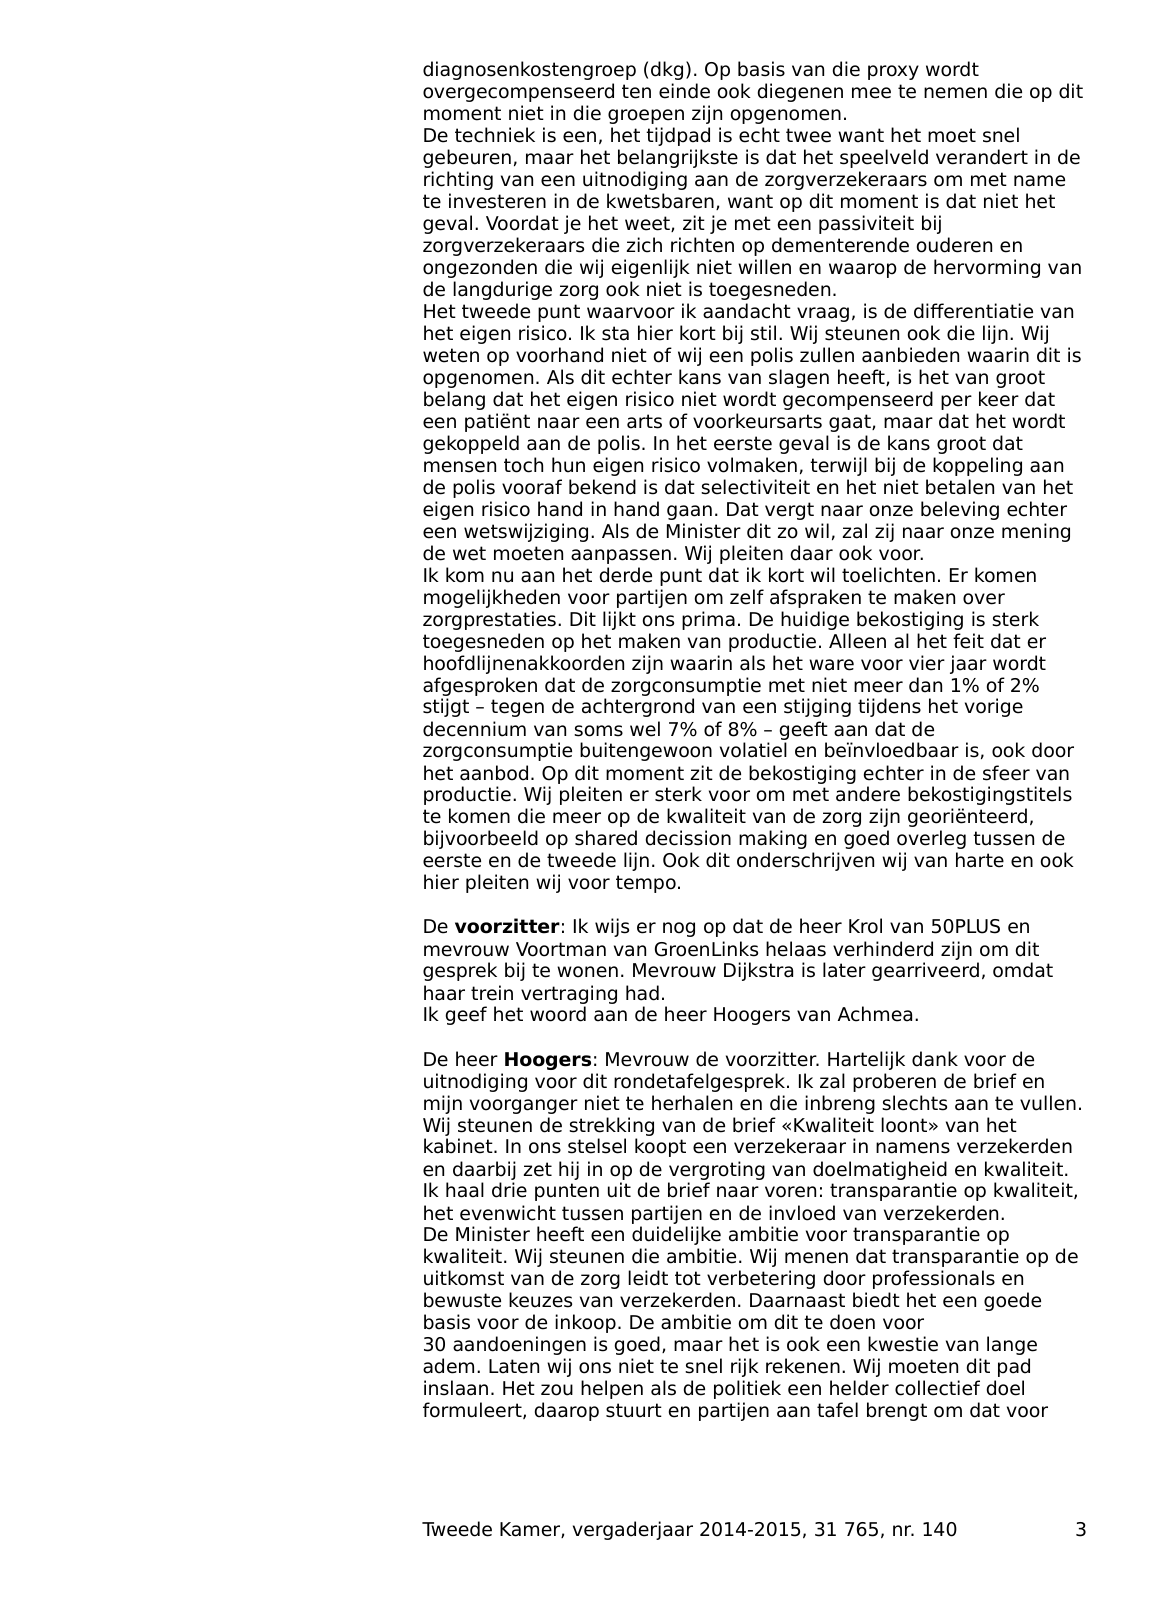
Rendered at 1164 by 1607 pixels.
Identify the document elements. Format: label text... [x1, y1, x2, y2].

text De voorzitter: Ik wijs er nog op dat de heer Krol van 50PLUS en mevrouw Voortman van GroenLinks helaas verhinderd zijn om dit gesprek bij te wonen. Mevrouw Dijkstra is later gearriveerd, omdat haar trein vertraging had. [422, 916, 1087, 1004]
text Het tweede punt waarvoor ik aandacht vraag, is de differentiatie van het eigen risico. Ik sta hier kort bij stil. Wij steunen ook die lijn. Wij weten op voorhand niet of wij een polis zullen aanbieden waarin dit is opgenomen. Als dit echter kans van slagen heeft, is het van groot belang dat het eigen risico niet wordt gecompenseerd per keer dat een patiënt naar een arts of voorkeursarts gaat, maar dat het wordt gekoppeld aan de polis. In het eerste geval is de kans groot dat mensen toch hun eigen risico volmaken, terwijl bij de koppeling aan de polis vooraf bekend is dat selectiviteit en het niet betalen van het eigen risico hand in hand gaan. Dat vergt naar onze beleving echter een wetswijziging. Als de Minister dit zo wil, zal zij naar onze mening de wet moeten aanpassen. Wij pleiten daar ook voor. [422, 301, 1087, 564]
text Wij steunen de strekking van de brief «Kwaliteit loont» van het kabinet. In ons stelsel koopt een verzekeraar in namens verzekerden en daarbij zet hij in op de vergroting van doelmatigheid en kwaliteit. Ik haal drie punten uit de brief naar voren: transparantie op kwaliteit, het evenwicht tussen partijen en de invloed van verzekerden. [422, 1114, 1087, 1224]
text De techniek is een, het tijdpad is echt twee want het moet snel gebeuren, maar het belangrijkste is dat het speelveld verandert in de richting van een uitnodiging aan de zorgverzekeraars om met name te investeren in de kwetsbaren, want op dit moment is dat niet het geval. Voordat je het weet, zit je met een passiviteit bij zorgverzekeraars die zich richten op dementerende ouderen en ongezonden die wij eigenlijk niet willen en waarop de hervorming van de langdurige zorg ook niet is toegesneden. [422, 125, 1087, 301]
text Ik kom nu aan het derde punt dat ik kort wil toelichten. Er komen mogelijkheden voor partijen om zelf afspraken te maken over zorgprestaties. Dit lijkt ons prima. De huidige bekostiging is sterk toegesneden op het maken van productie. Alleen al het feit dat er hoofdlijnenakkoorden zijn waarin als het ware voor vier jaar wordt afgesproken dat de zorgconsumptie met niet meer dan 1% of 2% stijgt – tegen de achtergrond van een stijging tijdens het vorige decennium van soms wel 7% of 8% – geeft aan dat de zorgconsumptie buitengewoon volatiel en beïnvloedbaar is, ook door het aanbod. Op dit moment zit de bekostiging echter in de sfeer van productie. Wij pleiten er sterk voor om met andere bekostigingstitels te komen die meer op de kwaliteit van de zorg zijn georiënteerd, bijvoorbeeld op shared decission making en goed overleg tussen de eerste en de tweede lijn. Ook dit onderschrijven wij van harte en ook hier pleiten wij voor tempo. [422, 564, 1087, 894]
text De Minister heeft een duidelijke ambitie voor transparantie op kwaliteit. Wij steunen die ambitie. Wij menen dat transparantie op de uitkomst van de zorg leidt tot verbetering door professionals en bewuste keuzes van verzekerden. Daarnaast biedt het een goede basis voor de inkoop. De ambitie om dit te doen voor 30 aandoeningen is goed, maar het is ook een kwestie van lange adem. Laten wij ons niet te snel rijk rekenen. Wij moeten dit pad inslaan. Het zou helpen als de politiek een helder collectief doel formuleert, daarop stuurt en partijen aan tafel brengt om dat voor [422, 1224, 1087, 1422]
text Ik geef het woord aan de heer Hoogers van Achmea. [422, 1004, 1087, 1026]
text De heer Hoogers: Mevrouw de voorzitter. Hartelijk dank voor de uitnodiging voor dit rondetafelgesprek. Ik zal proberen de brief en mijn voorganger niet te herhalen en die inbreng slechts aan te vullen. [422, 1048, 1087, 1114]
text diagnosenkostengroep (dkg). Op basis van die proxy wordt overgecompenseerd ten einde ook diegenen mee te nemen die op dit moment niet in die groepen zijn opgenomen. [422, 59, 1087, 125]
